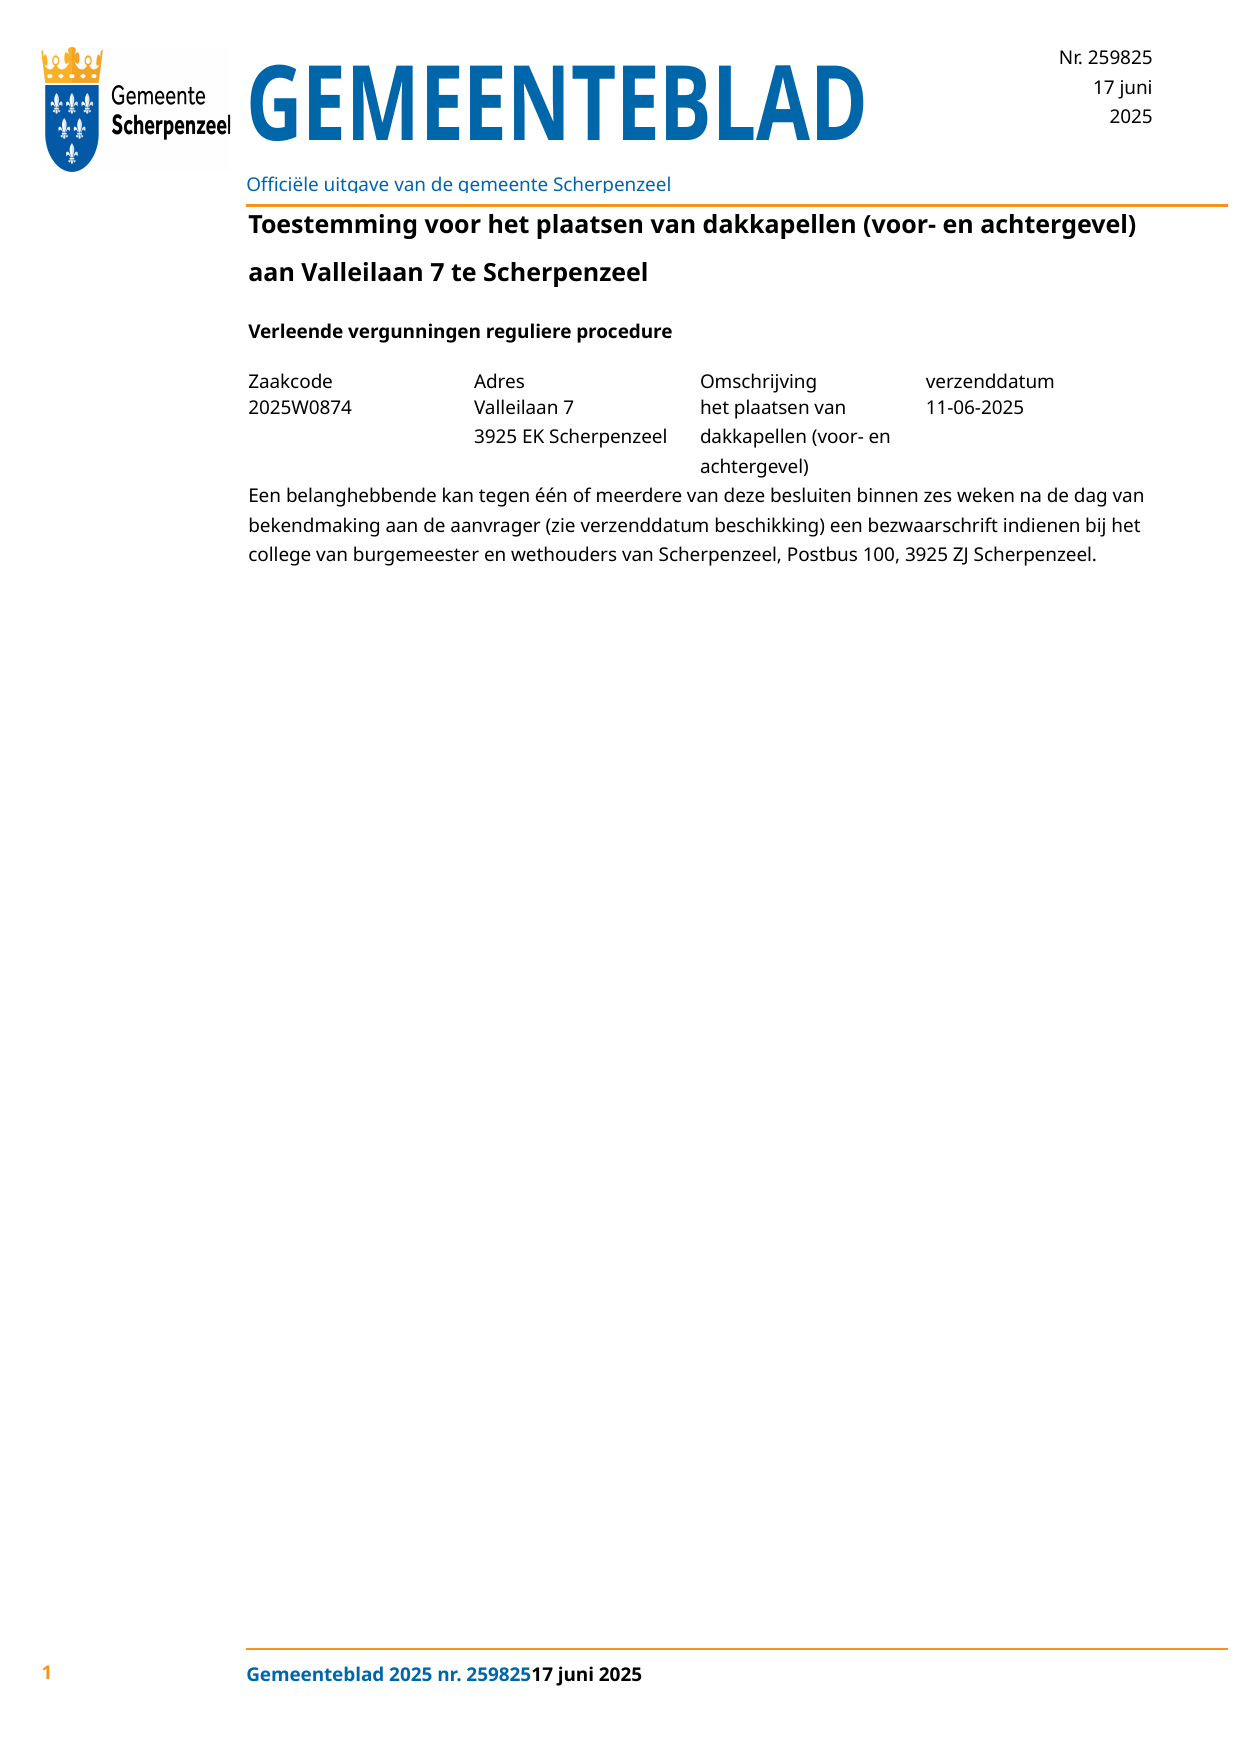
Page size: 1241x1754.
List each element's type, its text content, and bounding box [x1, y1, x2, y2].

text Toestemming voor het plaatsen van dakkapellen (voor- en achtergevel) aan Valleilaan 7 te Scherpenzeel [248, 207, 1152, 288]
table_header verzenddatum [926, 369, 1152, 394]
table_cell 11-06-2025 [926, 394, 1152, 479]
table_header Zaakcode [248, 369, 474, 394]
table_cell 2025W0874 [248, 394, 474, 479]
table_cell het plaatsen van dakkapellen (voor- en achtergevel) [700, 394, 926, 479]
table_header Omschrijving [700, 369, 926, 394]
table_cell Valleilaan 7 3925 EK Scherpenzeel [474, 394, 700, 479]
text Een belanghebbende kan tegen één of meerdere van deze besluiten binnen zes weken na de dag van bekendmaking aan de aanvrager (zie verzenddatum beschikking) een bezwaarschrift indienen bij het college van burgemeester en wethouders van Scherpenzeel, Postbus 100, 3925 ZJ Scherpenzeel. [248, 482, 1152, 567]
table_header Adres [474, 369, 700, 394]
text Verleende vergunningen reguliere procedure [248, 318, 1152, 344]
picture [41, 47, 231, 172]
